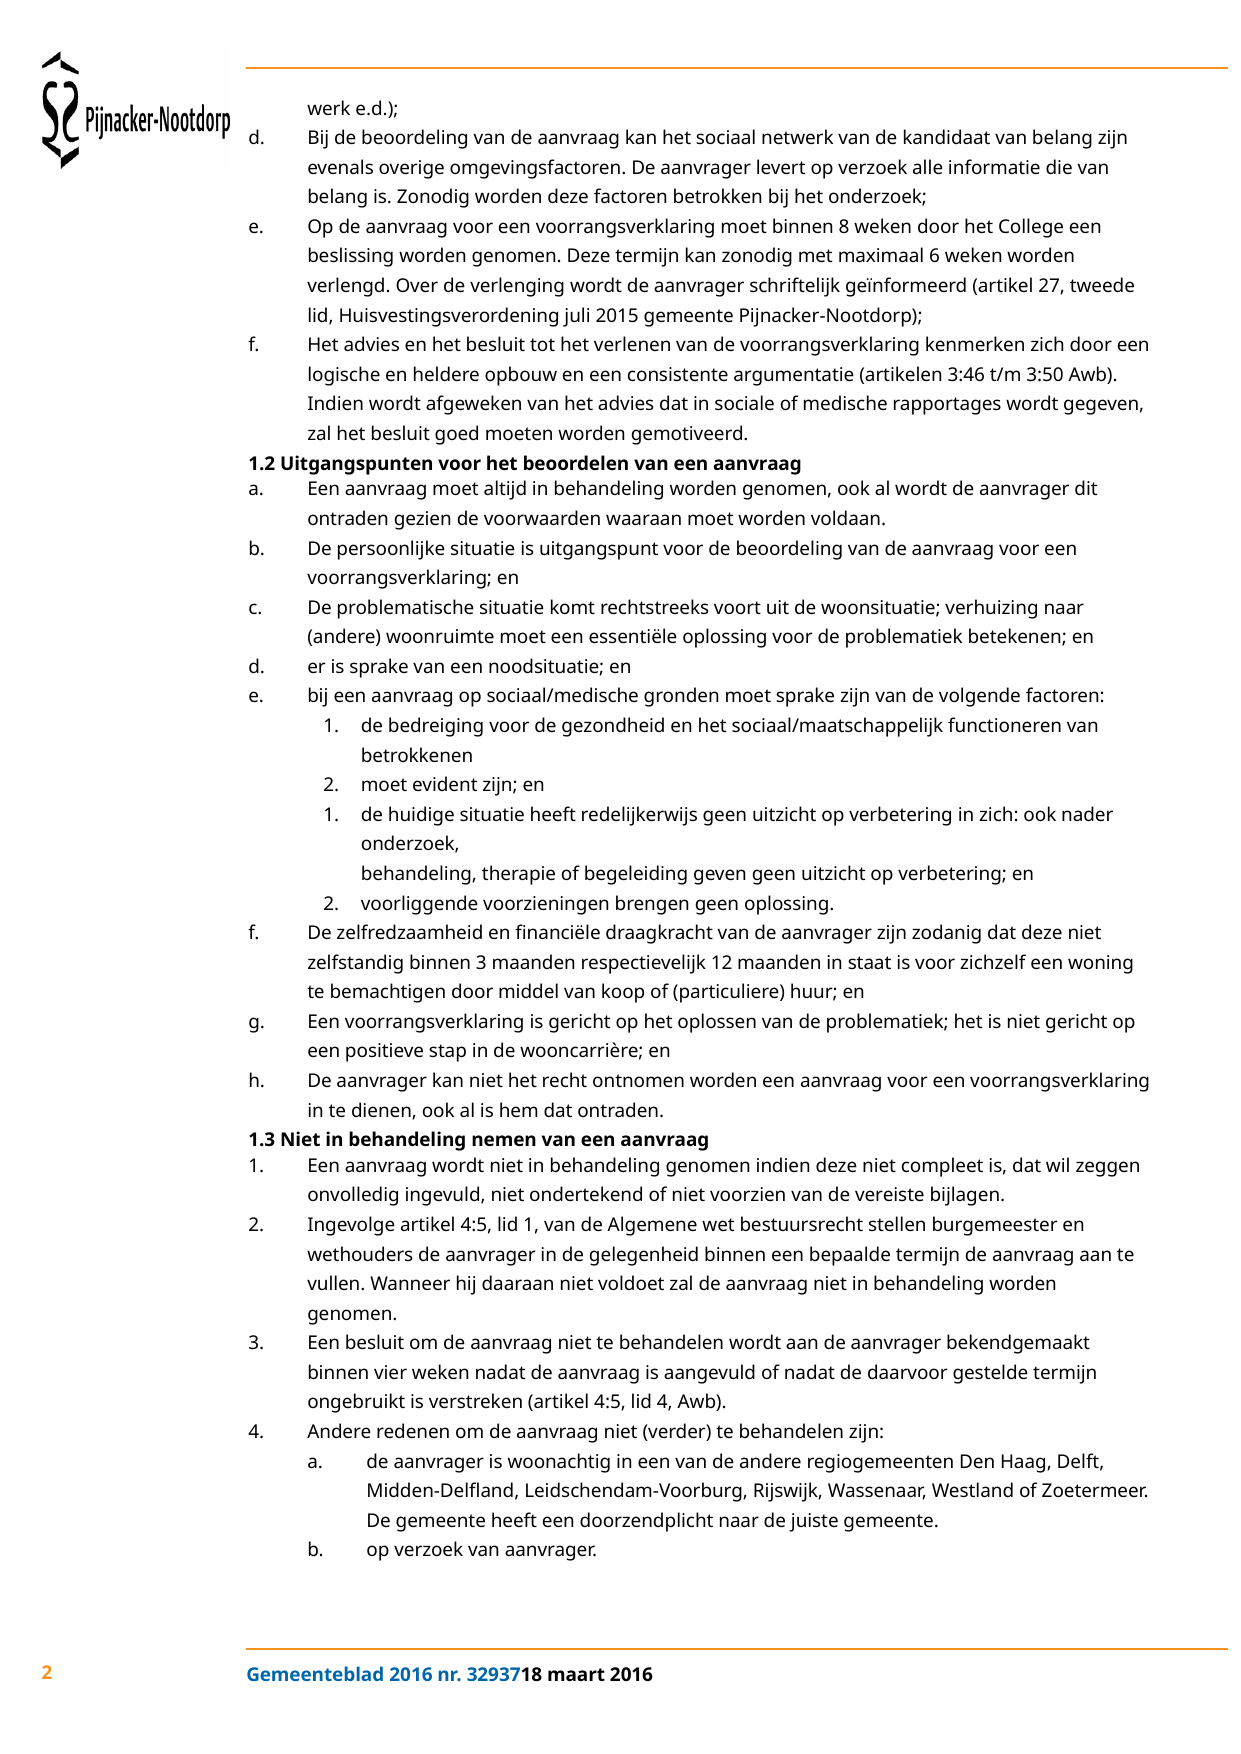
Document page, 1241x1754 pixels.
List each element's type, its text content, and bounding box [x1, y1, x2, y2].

list er is sprake van een noodsituatie; en [248, 653, 1152, 679]
list De aanvrager kan niet het recht ontnomen worden een aanvraag voor een voorrangsverklaring in te dienen, ook al is hem dat ontraden. [248, 1067, 1152, 1122]
list op verzoek van aanvrager. [307, 1537, 1152, 1562]
list voorliggende voorzieningen brengen geen oplossing. [323, 890, 1152, 915]
list bij een aanvraag op sociaal/medische gronden moet sprake zijn van de volgende factoren: [248, 683, 1152, 708]
list Bij de beoordeling van de aanvraag kan het sociaal netwerk van de kandidaat van belang zijn evenals overige omgevingsfactoren. De aanvrager levert op verzoek alle informatie die van belang is. Zonodig worden deze factoren betrokken bij het onderzoek; [248, 124, 1152, 209]
list De zelfredzaamheid en financiële draagkracht van de aanvrager zijn zodanig dat deze niet zelfstandig binnen 3 maanden respectievelijk 12 maanden in staat is voor zichzelf een woning te bemachtigen door middel van koop of (particuliere) huur; en [248, 919, 1152, 1004]
list Het advies en het besluit tot het verlenen van de voorrangsverklaring kenmerken zich door een logische en heldere opbouw en een consistente argumentatie (artikelen 3:46 t/m 3:50 Awb). Indien wordt afgeweken van het advies dat in sociale of medische rapportages wordt gegeven, zal het besluit goed moeten worden gemotiveerd. [248, 331, 1152, 446]
text 1.2 Uitgangspunten voor het beoordelen van een aanvraag [248, 450, 1152, 476]
list Andere redenen om de aanvraag niet (verder) te behandelen zijn: [248, 1418, 1152, 1444]
list werk e.d.); [248, 95, 1152, 121]
list Op de aanvraag voor een voorrangsverklaring moet binnen 8 weken door het College een beslissing worden genomen. Deze termijn kan zonodig met maximaal 6 weken worden verlengd. Over de verlenging wordt de aanvrager schriftelijk geïnformeerd (artikel 27, tweede lid, Huisvestingsverordening juli 2015 gemeente Pijnacker-Nootdorp); [248, 213, 1152, 328]
list Ingevolge artikel 4:5, lid 1, van de Algemene wet bestuursrecht stellen burgemeester en wethouders de aanvrager in de gelegenheid binnen een bepaalde termijn de aanvraag aan te vullen. Wanneer hij daaraan niet voldoet zal de aanvraag niet in behandeling worden genomen. [248, 1211, 1152, 1326]
list de huidige situatie heeft redelijkerwijs geen uitzicht op verbetering in zich: ook nader onderzoek, [323, 801, 1152, 856]
list Een aanvraag wordt niet in behandeling genomen indien deze niet compleet is, dat wil zeggen onvolledig ingevuld, niet ondertekend of niet voorzien van de vereiste bijlagen. [248, 1152, 1152, 1207]
list Een voorrangsverklaring is gericht op het oplossen van de problematiek; het is niet gericht op een positieve stap in de wooncarrière; en [248, 1008, 1152, 1063]
text 1.3 Niet in behandeling nemen van een aanvraag [248, 1126, 1152, 1152]
list moet evident zijn; en [323, 771, 1152, 797]
list De persoonlijke situatie is uitgangspunt voor de beoordeling van de aanvraag voor een voorrangsverklaring; en [248, 535, 1152, 590]
list Een besluit om de aanvraag niet te behandelen wordt aan de aanvrager bekendgemaakt binnen vier weken nadat de aanvraag is aangevuld of nadat de daarvoor gestelde termijn ongebruikt is verstreken (artikel 4:5, lid 4, Awb). [248, 1329, 1152, 1414]
list de bedreiging voor de gezondheid en het sociaal/maatschappelijk functioneren van betrokkenen [323, 712, 1152, 767]
list de aanvrager is woonachtig in een van de andere regiogemeenten Den Haag, Delft, Midden-Delfland, Leidschendam-Voorburg, Rijswijk, Wassenaar, Westland of Zoetermeer. De gemeente heeft een doorzendplicht naar de juiste gemeente. [307, 1448, 1152, 1533]
picture [41, 47, 231, 172]
list De problematische situatie komt rechtstreeks voort uit de woonsituatie; verhuizing naar (andere) woonruimte moet een essentiële oplossing voor de problematiek betekenen; en [248, 594, 1152, 649]
list behandeling, therapie of begeleiding geven geen uitzicht op verbetering; en [323, 860, 1152, 886]
list Een aanvraag moet altijd in behandeling worden genomen, ook al wordt de aanvrager dit ontraden gezien de voorwaarden waaraan moet worden voldaan. [248, 476, 1152, 531]
